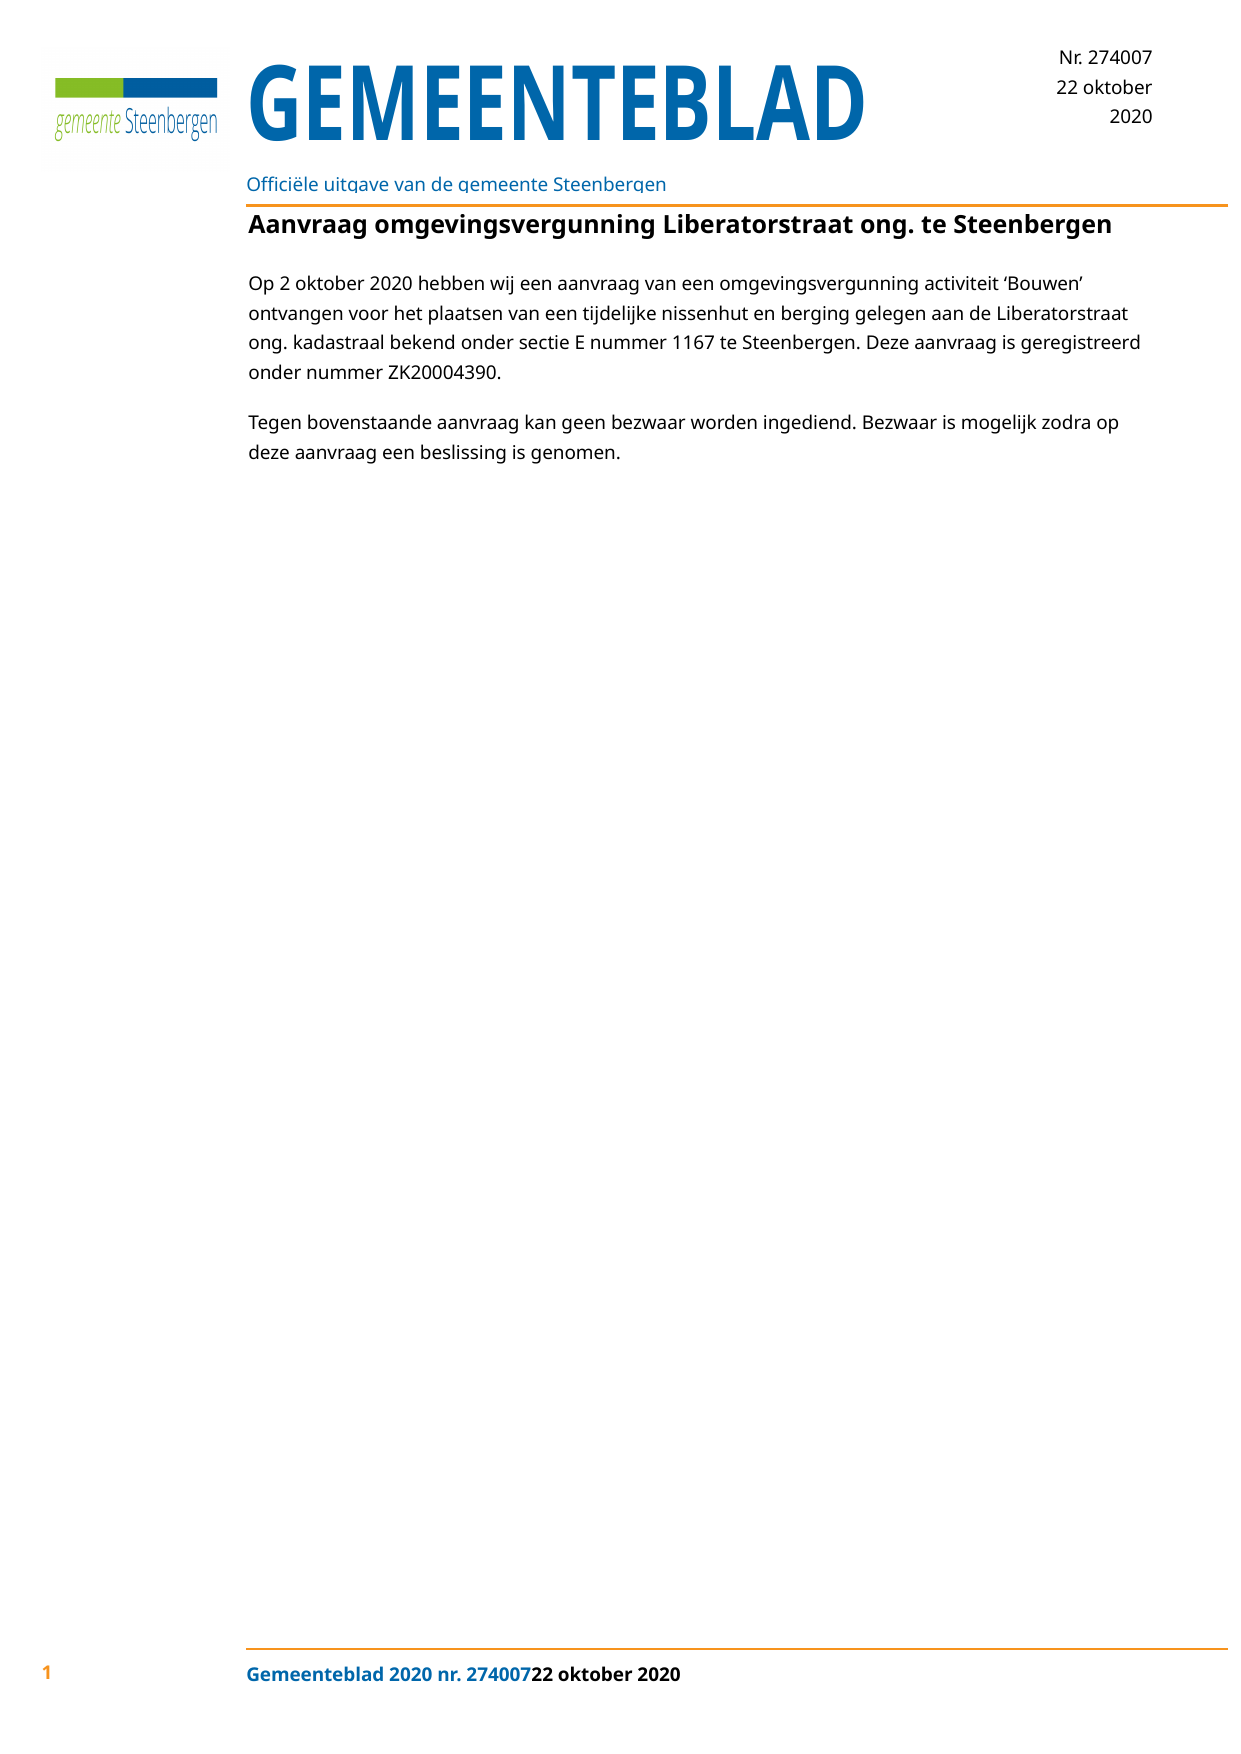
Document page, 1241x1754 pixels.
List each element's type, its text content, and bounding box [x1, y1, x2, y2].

picture [41, 47, 231, 172]
text Op 2 oktober 2020 hebben wij een aanvraag van een omgevingsvergunning activiteit ‘Bouwen’ ontvangen voor het plaatsen van een tijdelijke nissenhut en berging gelegen aan de Liberatorstraat ong. kadastraal bekend onder sectie E nummer 1167 te Steenbergen. Deze aanvraag is geregistreerd onder nummer ZK20004390. [248, 270, 1152, 385]
text Aanvraag omgevingsvergunning Liberatorstraat ong. te Steenbergen [248, 207, 1152, 241]
text Tegen bovenstaande aanvraag kan geen bezwaar worden ingediend. Bezwaar is mogelijk zodra op deze aanvraag een beslissing is genomen. [248, 409, 1152, 465]
